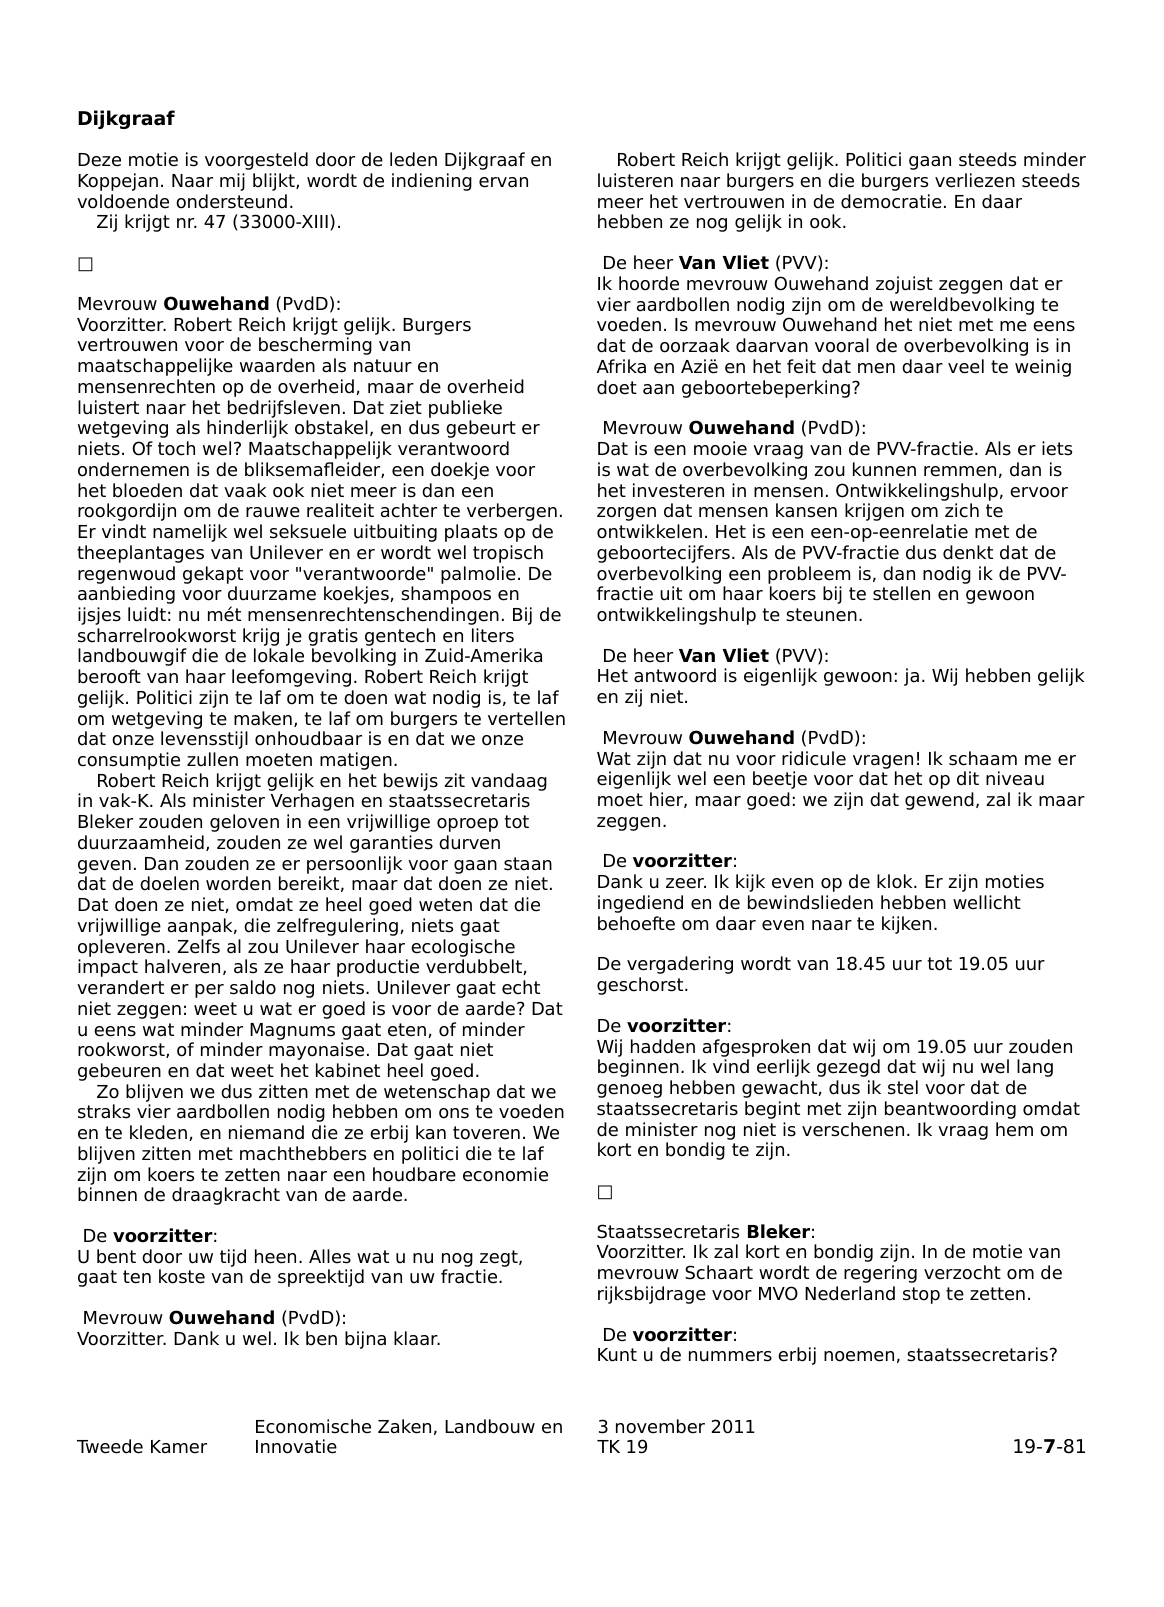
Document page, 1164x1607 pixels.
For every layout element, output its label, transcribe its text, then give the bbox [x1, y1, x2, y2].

text De heer Van Vliet (PVV): [596, 253, 1087, 274]
text De voorzitter: [596, 1016, 1087, 1036]
text De heer Van Vliet (PVV): [596, 646, 1087, 666]
text Mevrouw Ouwehand (PvdD): [77, 294, 567, 314]
text Staatssecretaris Bleker: [596, 1222, 1087, 1242]
text Deze motie is voorgesteld door de leden Dijkgraaf en Koppejan. Naar mij blijkt, wordt de indiening ervan voldoende ondersteund. [77, 150, 567, 212]
text Mevrouw Ouwehand (PvdD): [596, 728, 1087, 748]
text U bent door uw tijd heen. Alles wat u nu nog zegt, gaat ten koste van de spreektijd van uw fractie. [77, 1247, 567, 1288]
text Robert Reich krijgt gelijk en het bewijs zit vandaag in vak-K. Als minister Verhagen en staatssecretaris Bleker zouden geloven in een vrijwillige oproep tot duurzaamheid, zouden ze wel garanties durven geven. Dan zouden ze er persoonlijk voor gaan staan dat de doelen worden bereikt, maar dat doen ze niet. Dat doen ze niet, omdat ze heel goed weten dat die vrijwillige aanpak, die zelfregulering, niets gaat opleveren. Zelfs al zou Unilever haar ecologische impact halveren, als ze haar productie verdubbelt, verandert er per saldo nog niets. Unilever gaat echt niet zeggen: weet u wat er goed is voor de aarde? Dat u eens wat minder Magnums gaat eten, of minder rookworst, of minder mayonaise. Dat gaat niet gebeuren en dat weet het kabinet heel goed. [77, 771, 567, 1082]
text Mevrouw Ouwehand (PvdD): [596, 418, 1087, 439]
text Robert Reich krijgt gelijk. Politici gaan steeds minder luisteren naar burgers en die burgers verliezen steeds meer het vertrouwen in de democratie. En daar hebben ze nog gelijk in ook. [596, 150, 1087, 233]
text Zij krijgt nr. 47 (33000-XIII). [77, 212, 567, 233]
text Mevrouw Ouwehand (PvdD): [77, 1308, 567, 1329]
text Voorzitter. Dank u wel. Ik ben bijna klaar. [77, 1329, 567, 1349]
text De vergadering wordt van 18.45 uur tot 19.05 uur geschorst. [596, 954, 1087, 996]
text De voorzitter: [596, 1324, 1087, 1345]
text Voorzitter. Ik zal kort en bondig zijn. In de motie van mevrouw Schaart wordt de regering verzocht om de rijksbijdrage voor MVO Nederland stop te zetten. [596, 1242, 1087, 1304]
text Het antwoord is eigenlijk gewoon: ja. Wij hebben gelijk en zij niet. [596, 666, 1087, 708]
text □ [596, 1181, 1087, 1202]
text Voorzitter. Robert Reich krijgt gelijk. Burgers vertrouwen voor de bescherming van maatschappelijke waarden als natuur en mensenrechten op de overheid, maar de overheid luistert naar het bedrijfsleven. Dat ziet publieke wetgeving als hinderlijk obstakel, en dus gebeurt er niets. Of toch wel? Maatschappelijk verantwoord ondernemen is de bliksemafleider, een doekje voor het bloeden dat vaak ook niet meer is dan een rookgordijn om de rauwe realiteit achter te verbergen. Er vindt namelijk wel seksuele uitbuiting plaats op de theeplantages van Unilever en er wordt wel tropisch regenwoud gekapt voor "verantwoorde" palmolie. De aanbieding voor duurzame koekjes, shampoos en ijsjes luidt: nu mét mensenrechtenschendingen. Bij de scharrelrookworst krijg je gratis gentech en liters landbouwgif die de lokale bevolking in Zuid-Amerika berooft van haar leefomgeving. Robert Reich krijgt gelijk. Politici zijn te laf om te doen wat nodig is, te laf om wetgeving te maken, te laf om burgers te vertellen dat onze levensstijl onhoudbaar is en dat we onze consumptie zullen moeten matigen. [77, 314, 567, 771]
text Wij hadden afgesproken dat wij om 19.05 uur zouden beginnen. Ik vind eerlijk gezegd dat wij nu wel lang genoeg hebben gewacht, dus ik stel voor dat de staatssecretaris begint met zijn beantwoording omdat de minister nog niet is verschenen. Ik vraag hem om kort en bondig te zijn. [596, 1036, 1087, 1161]
text De voorzitter: [77, 1226, 567, 1247]
text Dank u zeer. Ik kijk even op de klok. Er zijn moties ingediend en de bewindslieden hebben wellicht behoefte om daar even naar te kijken. [596, 872, 1087, 934]
text Kunt u de nummers erbij noemen, staatssecretaris? [596, 1345, 1087, 1366]
text De voorzitter: [596, 851, 1087, 872]
text Dat is een mooie vraag van de PVV-fractie. Als er iets is wat de overbevolking zou kunnen remmen, dan is het investeren in mensen. Ontwikkelingshulp, ervoor zorgen dat mensen kansen krijgen om zich te ontwikkelen. Het is een een-op-eenrelatie met de geboortecijfers. Als de PVV-fractie dus denkt dat de overbevolking een probleem is, dan nodig ik de PVV-fractie uit om haar koers bij te stellen en gewoon ontwikkelingshulp te steunen. [596, 439, 1087, 626]
text Wat zijn dat nu voor ridicule vragen! Ik schaam me er eigenlijk wel een beetje voor dat het op dit niveau moet hier, maar goed: we zijn dat gewend, zal ik maar zeggen. [596, 748, 1087, 831]
text Ik hoorde mevrouw Ouwehand zojuist zeggen dat er vier aardbollen nodig zijn om de wereldbevolking te voeden. Is mevrouw Ouwehand het niet met me eens dat de oorzaak daarvan vooral de overbevolking is in Afrika en Azië en het feit dat men daar veel te weinig doet aan geboortebeperking? [596, 274, 1087, 398]
text Zo blijven we dus zitten met de wetenschap dat we straks vier aardbollen nodig hebben om ons te voeden en te kleden, en niemand die ze erbij kan toveren. We blijven zitten met machthebbers en politici die te laf zijn om koers te zetten naar een houdbare economie binnen de draagkracht van de aarde. [77, 1082, 567, 1206]
text □ [77, 253, 567, 274]
